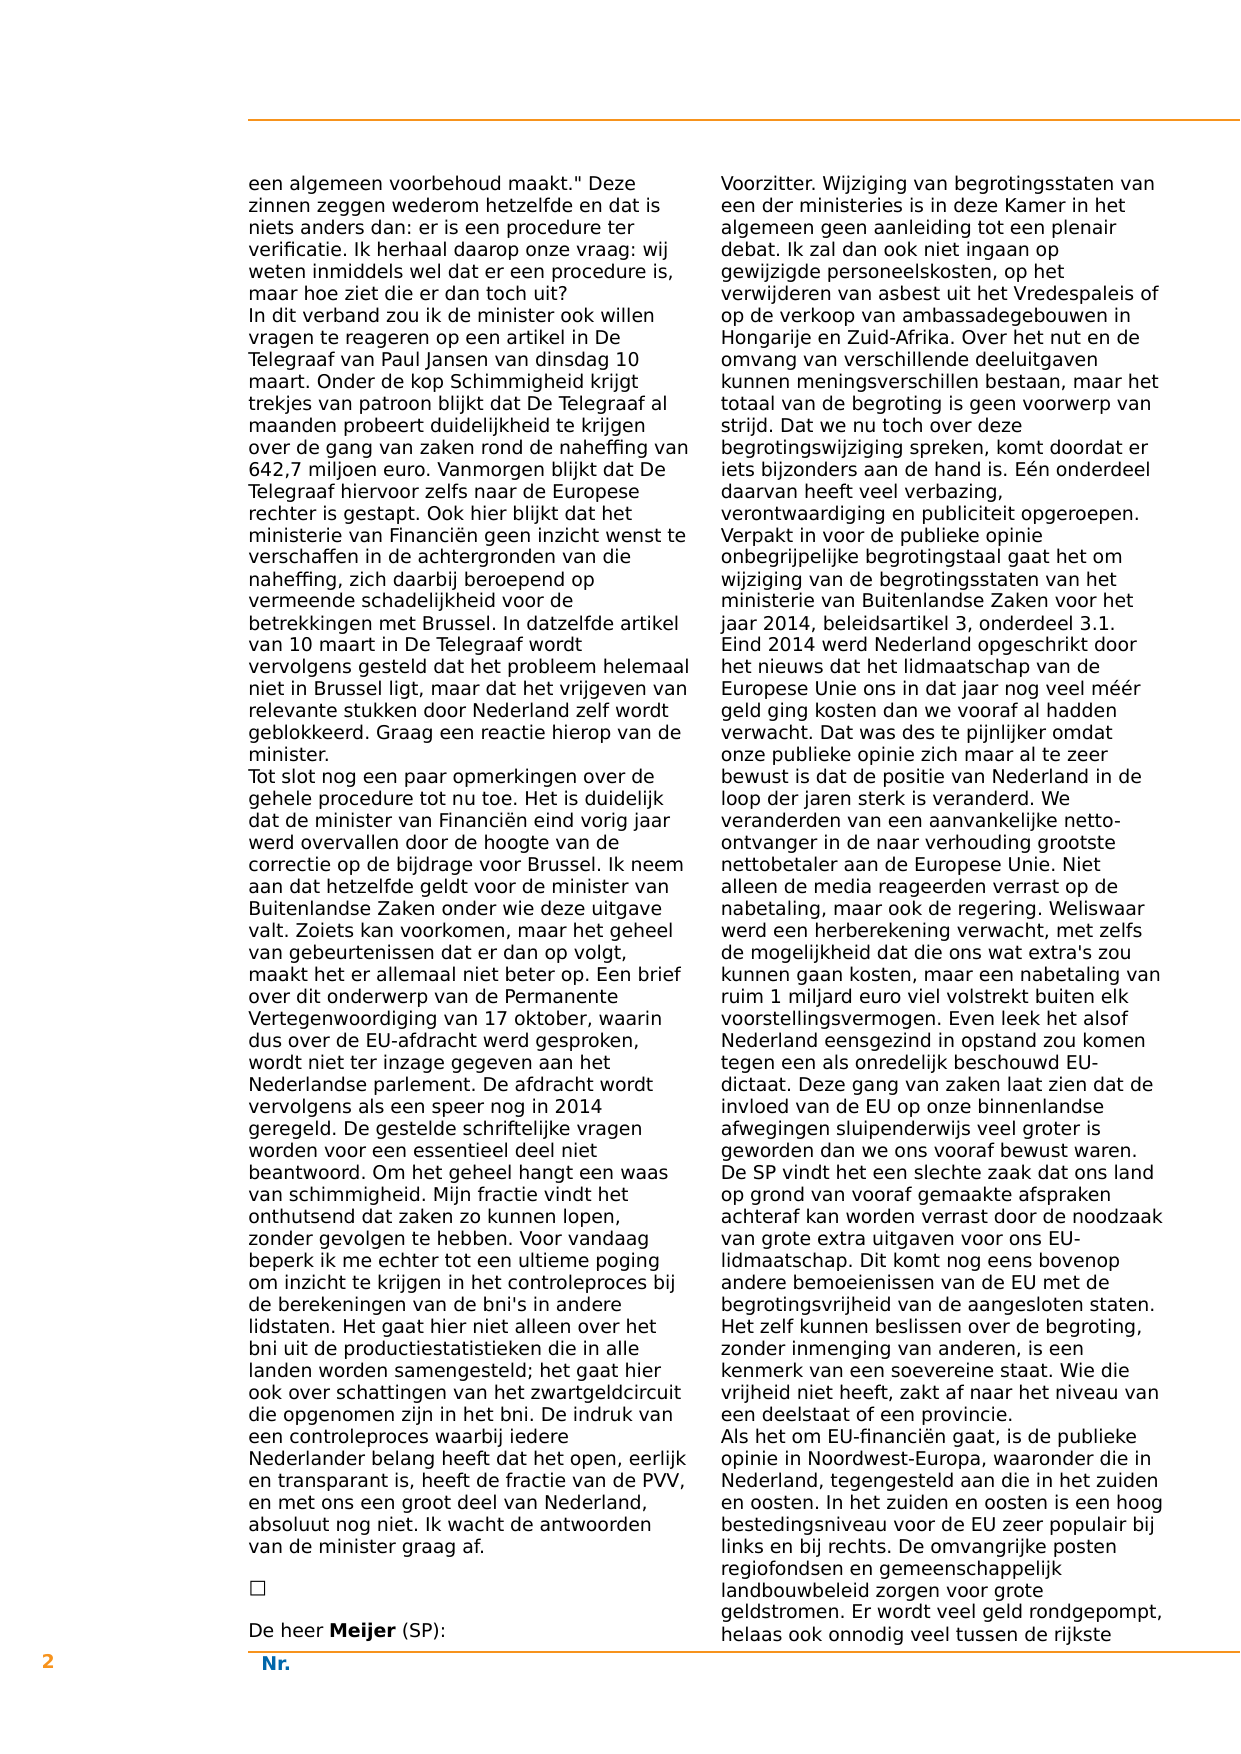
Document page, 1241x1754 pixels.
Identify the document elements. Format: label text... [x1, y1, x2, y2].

text ⬜ [248, 1577, 691, 1599]
text Tot slot nog een paar opmerkingen over de gehele procedure tot nu toe. Het is duidelijk dat de minister van Financiën eind vorig jaar werd overvallen door de hoogte van de correctie op de bijdrage voor Brussel. Ik neem aan dat hetzelfde geldt voor de minister van Buitenlandse Zaken onder wie deze uitgave valt. Zoiets kan voorkomen, maar het geheel van gebeurtenissen dat er dan op volgt, maakt het er allemaal niet beter op. Een brief over dit onderwerp van de Permanente Vertegenwoordiging van 17 oktober, waarin dus over de EU-afdracht werd gesproken, wordt niet ter inzage gegeven aan het Nederlandse parlement. De afdracht wordt vervolgens als een speer nog in 2014 geregeld. De gestelde schriftelijke vragen worden voor een essentieel deel niet beantwoord. Om het geheel hangt een waas van schimmigheid. Mijn fractie vindt het onthutsend dat zaken zo kunnen lopen, zonder gevolgen te hebben. Voor vandaag beperk ik me echter tot een ultieme poging om inzicht te krijgen in het controleproces bij de berekeningen van de bni's in andere lidstaten. Het gaat hier niet alleen over het bni uit de productiestatistieken die in alle landen worden samengesteld; het gaat hier ook over schattingen van het zwartgeldcircuit die opgenomen zijn in het bni. De indruk van een controleproces waarbij iedere Nederlander belang heeft dat het open, eerlijk en transparant is, heeft de fractie van de PVV, en met ons een groot deel van Nederland, absoluut nog niet. Ik wacht de antwoorden van de minister graag af. [248, 766, 691, 1557]
text De SP vindt het een slechte zaak dat ons land op grond van vooraf gemaakte afspraken achteraf kan worden verrast door de noodzaak van grote extra uitgaven voor ons EU-lidmaatschap. Dit komt nog eens bovenop andere bemoeienissen van de EU met de begrotingsvrijheid van de aangesloten staten. Het zelf kunnen beslissen over de begroting, zonder inmenging van anderen, is een kenmerk van een soevereine staat. Wie die vrijheid niet heeft, zakt af naar het niveau van een deelstaat of een provincie. [721, 1162, 1163, 1426]
text een algemeen voorbehoud maakt." Deze zinnen zeggen wederom hetzelfde en dat is niets anders dan: er is een procedure ter verificatie. Ik herhaal daarop onze vraag: wij weten inmiddels wel dat er een procedure is, maar hoe ziet die er dan toch uit? [248, 173, 691, 305]
text Eind 2014 werd Nederland opgeschrikt door het nieuws dat het lidmaatschap van de Europese Unie ons in dat jaar nog veel méér geld ging kosten dan we vooraf al hadden verwacht. Dat was des te pijnlijker omdat onze publieke opinie zich maar al te zeer bewust is dat de positie van Nederland in de loop der jaren sterk is veranderd. We veranderden van een aanvankelijke netto-ontvanger in de naar verhouding grootste nettobetaler aan de Europese Unie. Niet alleen de media reageerden verrast op de nabetaling, maar ook de regering. Weliswaar werd een herberekening verwacht, met zelfs de mogelijkheid dat die ons wat extra's zou kunnen gaan kosten, maar een nabetaling van ruim 1 miljard euro viel volstrekt buiten elk voorstellingsvermogen. Even leek het alsof Nederland eensgezind in opstand zou komen tegen een als onredelijk beschouwd EU-dictaat. Deze gang van zaken laat zien dat de invloed van de EU op onze binnenlandse afwegingen sluipenderwijs veel groter is geworden dan we ons vooraf bewust waren. [721, 634, 1163, 1162]
text Voorzitter. Wijziging van begrotingsstaten van een der ministeries is in deze Kamer in het algemeen geen aanleiding tot een plenair debat. Ik zal dan ook niet ingaan op gewijzigde personeelskosten, op het verwijderen van asbest uit het Vredespaleis of op de verkoop van ambassadegebouwen in Hongarije en Zuid-Afrika. Over het nut en de omvang van verschillende deeluitgaven kunnen meningsverschillen bestaan, maar het totaal van de begroting is geen voorwerp van strijd. Dat we nu toch over deze begrotingswijziging spreken, komt doordat er iets bijzonders aan de hand is. Eén onderdeel daarvan heeft veel verbazing, verontwaardiging en publiciteit opgeroepen. Verpakt in voor de publieke opinie onbegrijpelijke begrotingstaal gaat het om wijziging van de begrotingsstaten van het ministerie van Buitenlandse Zaken voor het jaar 2014, beleidsartikel 3, onderdeel 3.1. [721, 173, 1163, 634]
text In dit verband zou ik de minister ook willen vragen te reageren op een artikel in De Telegraaf van Paul Jansen van dinsdag 10 maart. Onder de kop Schimmigheid krijgt trekjes van patroon blijkt dat De Telegraaf al maanden probeert duidelijkheid te krijgen over de gang van zaken rond de naheffing van 642,7 miljoen euro. Vanmorgen blijkt dat De Telegraaf hiervoor zelfs naar de Europese rechter is gestapt. Ook hier blijkt dat het ministerie van Financiën geen inzicht wenst te verschaffen in de achtergronden van die naheffing, zich daarbij beroepend op vermeende schadelijkheid voor de betrekkingen met Brussel. In datzelfde artikel van 10 maart in De Telegraaf wordt vervolgens gesteld dat het probleem helemaal niet in Brussel ligt, maar dat het vrijgeven van relevante stukken door Nederland zelf wordt geblokkeerd. Graag een reactie hierop van de minister. [248, 305, 691, 766]
text Als het om EU-financiën gaat, is de publieke opinie in Noordwest-Europa, waaronder die in Nederland, tegengesteld aan die in het zuiden en oosten. In het zuiden en oosten is een hoog bestedingsniveau voor de EU zeer populair bij links en bij rechts. De omvangrijke posten regiofondsen en gemeenschappelijk landbouwbeleid zorgen voor grote geldstromen. Er wordt veel geld rondgepompt, helaas ook onnodig veel tussen de rijkste [721, 1426, 1163, 1645]
text De heer Meijer (SP): [248, 1619, 691, 1641]
